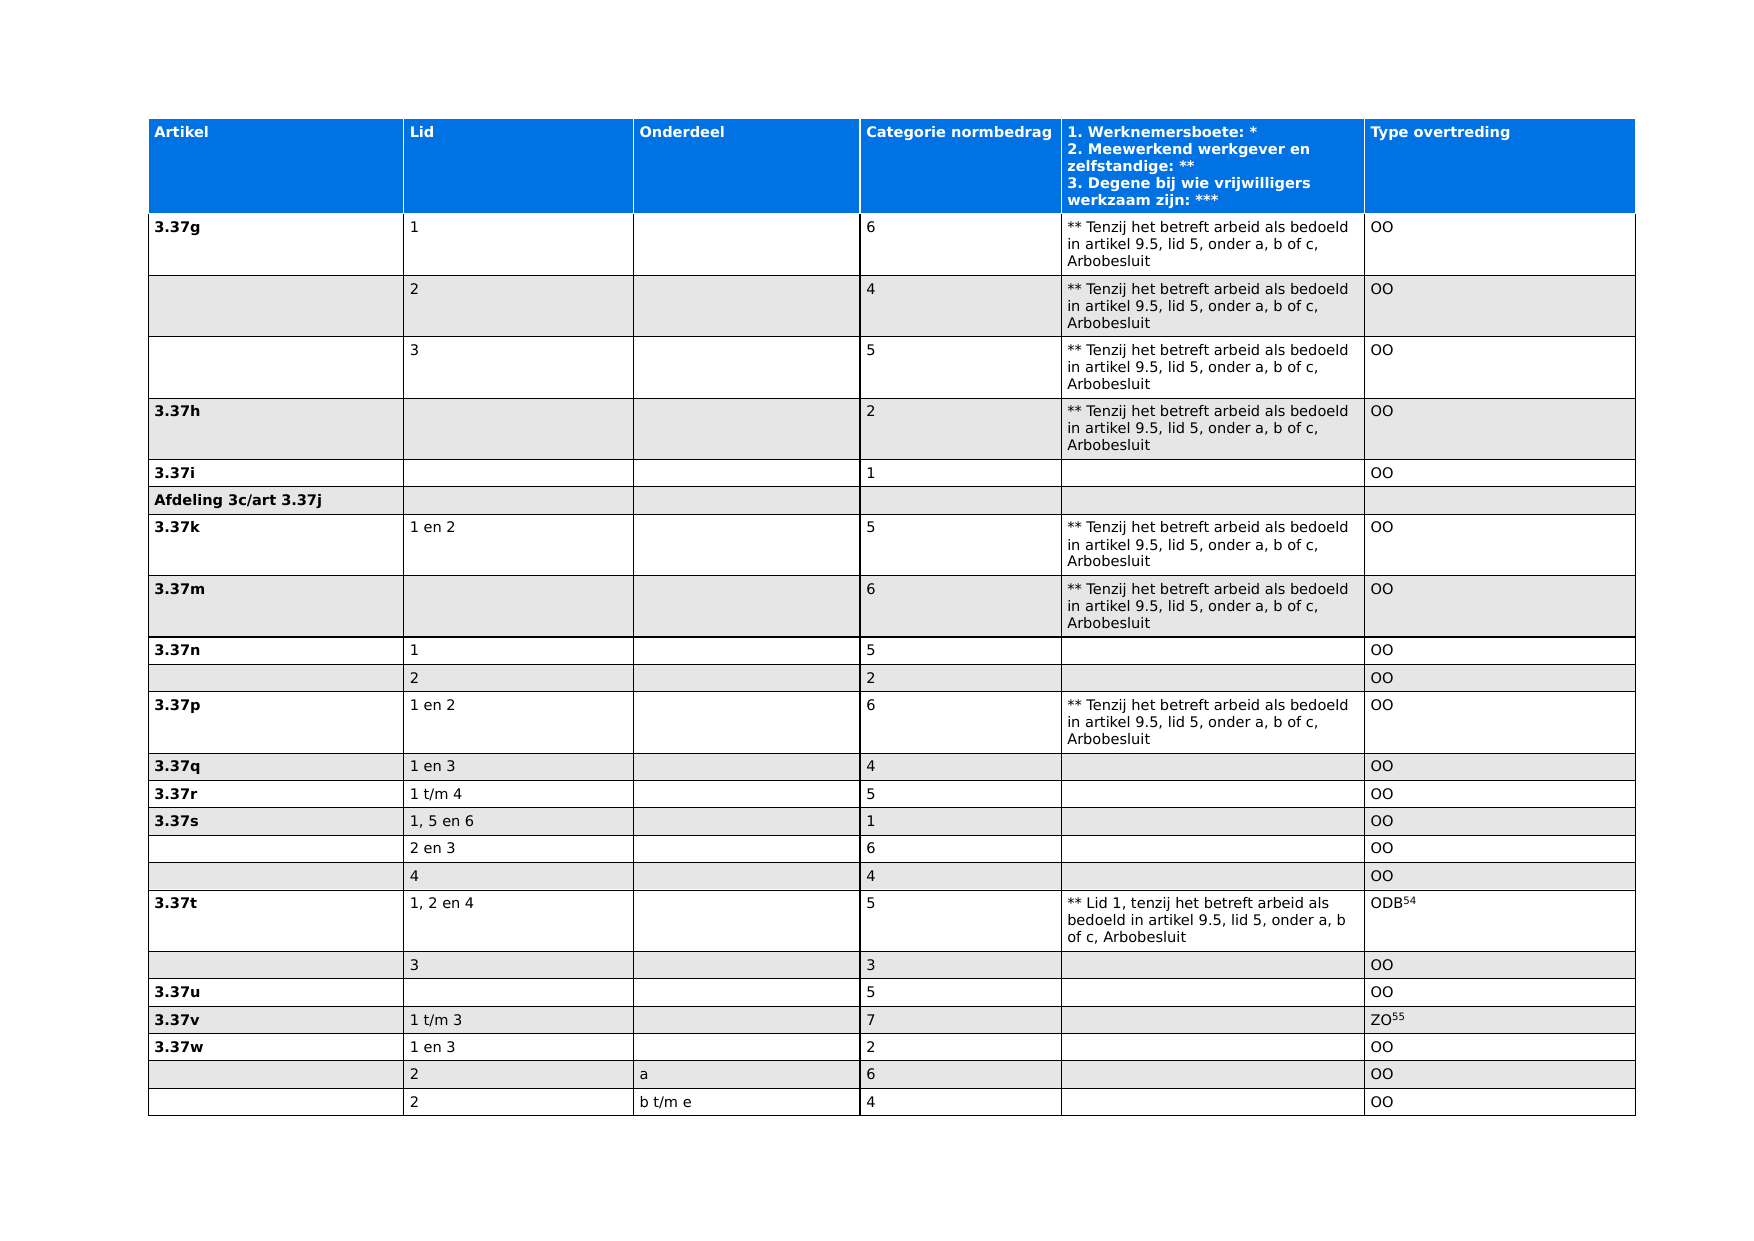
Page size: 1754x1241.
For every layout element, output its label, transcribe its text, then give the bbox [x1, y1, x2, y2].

table_cell [149, 337, 403, 397]
table_cell 1 [861, 460, 1061, 486]
table_cell [1062, 836, 1364, 862]
table_cell 1 t/m 4 [404, 781, 633, 807]
table_cell [1062, 863, 1364, 889]
table_cell [634, 576, 859, 636]
table_cell [634, 952, 859, 978]
table_cell OO [1365, 1089, 1635, 1115]
table_cell 3.37t [149, 891, 403, 951]
table_cell [634, 276, 859, 336]
table_cell 5 [861, 891, 1061, 951]
table_cell OO [1365, 665, 1635, 691]
table_cell [404, 487, 633, 514]
table_cell OO [1365, 1061, 1635, 1088]
table_cell 1 en 2 [404, 692, 633, 752]
table_cell [404, 460, 633, 486]
table_cell 3.37w [149, 1034, 403, 1060]
table_cell 3.37p [149, 692, 403, 752]
table_cell [634, 781, 859, 807]
table_cell OO [1365, 460, 1635, 486]
table_cell 3.37q [149, 754, 403, 780]
table_cell 3.37n [149, 638, 403, 664]
table_header Categorie normbedrag [861, 119, 1061, 213]
table_cell [149, 952, 403, 978]
table_cell [634, 1007, 859, 1033]
table_cell [404, 576, 633, 636]
table_cell ** Tenzij het betreft arbeid als bedoeld in artikel 9.5, lid 5, onder a, b of c, Arbobesluit [1062, 576, 1364, 636]
table_cell OO [1365, 1034, 1635, 1060]
table_cell 3.37m [149, 576, 403, 636]
table_cell 3 [861, 952, 1061, 978]
table_cell 2 [404, 276, 633, 336]
table_cell OO [1365, 576, 1635, 636]
table_cell [1062, 1007, 1364, 1033]
table_cell [149, 836, 403, 862]
table_cell 1 en 3 [404, 1034, 633, 1060]
table_cell 6 [861, 836, 1061, 862]
table_cell 2 [404, 1061, 633, 1088]
table_cell [149, 863, 403, 889]
table_cell [634, 215, 859, 275]
table_cell 5 [861, 781, 1061, 807]
table_cell 5 [861, 337, 1061, 397]
table_cell [1062, 808, 1364, 835]
table_cell [634, 836, 859, 862]
table_cell [634, 487, 859, 514]
table_cell [1062, 665, 1364, 691]
table_cell 6 [861, 215, 1061, 275]
table_cell 6 [861, 1061, 1061, 1088]
table_cell 4 [861, 1089, 1061, 1115]
table_cell OO [1365, 979, 1635, 1006]
table_cell [1062, 1089, 1364, 1115]
table_cell [861, 487, 1061, 514]
table_cell OO [1365, 836, 1635, 862]
table_cell ** Lid 1, tenzij het betreft arbeid als bedoeld in artikel 9.5, lid 5, onder a, b of c, Arbobesluit [1062, 891, 1364, 951]
table_cell [149, 1061, 403, 1088]
table_cell 6 [861, 576, 1061, 636]
table_cell [1062, 979, 1364, 1006]
table_cell 3.37u [149, 979, 403, 1006]
table_cell [1062, 460, 1364, 486]
table_cell 6 [861, 692, 1061, 752]
table_cell OO [1365, 337, 1635, 397]
table_cell 2 [861, 665, 1061, 691]
table_cell [634, 1034, 859, 1060]
table_cell ** Tenzij het betreft arbeid als bedoeld in artikel 9.5, lid 5, onder a, b of c, Arbobesluit [1062, 515, 1364, 575]
table_cell ** Tenzij het betreft arbeid als bedoeld in artikel 9.5, lid 5, onder a, b of c, Arbobesluit [1062, 399, 1364, 459]
table_cell 4 [861, 863, 1061, 889]
table_cell ** Tenzij het betreft arbeid als bedoeld in artikel 9.5, lid 5, onder a, b of c, Arbobesluit [1062, 215, 1364, 275]
table_cell [634, 754, 859, 780]
table_cell [1062, 1061, 1364, 1088]
table_cell 7 [861, 1007, 1061, 1033]
table_cell [404, 399, 633, 459]
table_header Artikel [149, 119, 403, 213]
table_cell ** Tenzij het betreft arbeid als bedoeld in artikel 9.5, lid 5, onder a, b of c, Arbobesluit [1062, 692, 1364, 752]
table_cell 3.37h [149, 399, 403, 459]
table_cell [149, 1089, 403, 1115]
table_cell [1365, 487, 1635, 514]
table_cell 5 [861, 515, 1061, 575]
table_cell [1062, 781, 1364, 807]
table_cell [634, 808, 859, 835]
table_cell 1 t/m 3 [404, 1007, 633, 1033]
table_cell 3.37v [149, 1007, 403, 1033]
table_cell b t/m e [634, 1089, 859, 1115]
table_cell OO [1365, 638, 1635, 664]
table_cell ZO55 [1365, 1007, 1635, 1033]
table_cell [1062, 1034, 1364, 1060]
table_cell 2 [861, 1034, 1061, 1060]
table_cell 1 [404, 215, 633, 275]
table_cell [1062, 952, 1364, 978]
table_cell [634, 460, 859, 486]
table_cell OO [1365, 276, 1635, 336]
table_cell 3.37k [149, 515, 403, 575]
table_cell ODB54 [1365, 891, 1635, 951]
table_cell [634, 515, 859, 575]
table_cell 2 [404, 1089, 633, 1115]
table_cell 4 [404, 863, 633, 889]
table_cell 1 en 3 [404, 754, 633, 780]
table_header 1. Werknemersboete: * 2. Meewerkend werkgever en zelfstandige: ** 3. Degene bij wie vrijwilligers werkzaam zijn: *** [1062, 119, 1364, 213]
table_cell ** Tenzij het betreft arbeid als bedoeld in artikel 9.5, lid 5, onder a, b of c, Arbobesluit [1062, 276, 1364, 336]
table_cell [1062, 754, 1364, 780]
table_cell 1 [861, 808, 1061, 835]
table_cell OO [1365, 781, 1635, 807]
table_cell [149, 276, 403, 336]
table_cell 4 [861, 276, 1061, 336]
table_cell OO [1365, 515, 1635, 575]
table_cell OO [1365, 215, 1635, 275]
table_cell OO [1365, 808, 1635, 835]
table_cell OO [1365, 952, 1635, 978]
table_cell 1, 2 en 4 [404, 891, 633, 951]
table_cell [634, 337, 859, 397]
table_cell OO [1365, 754, 1635, 780]
table_cell OO [1365, 863, 1635, 889]
table_cell OO [1365, 692, 1635, 752]
table_cell [634, 863, 859, 889]
table_cell 3.37i [149, 460, 403, 486]
table_cell 1 en 2 [404, 515, 633, 575]
table_cell 5 [861, 979, 1061, 1006]
table_cell 3 [404, 952, 633, 978]
table_cell 3 [404, 337, 633, 397]
table_cell 5 [861, 638, 1061, 664]
table_cell 1, 5 en 6 [404, 808, 633, 835]
table_cell 3.37g [149, 215, 403, 275]
table_header Onderdeel [634, 119, 859, 213]
table_cell [1062, 487, 1364, 514]
table_cell 2 [861, 399, 1061, 459]
table_cell 1 [404, 638, 633, 664]
table_cell OO [1365, 399, 1635, 459]
table_cell [634, 399, 859, 459]
table_cell [404, 979, 633, 1006]
table_cell [634, 891, 859, 951]
table_cell 2 en 3 [404, 836, 633, 862]
table_cell 3.37r [149, 781, 403, 807]
table_cell [149, 665, 403, 691]
table_header Lid [404, 119, 633, 213]
table_cell Afdeling 3c/art 3.37j [149, 487, 403, 514]
table_cell 4 [861, 754, 1061, 780]
table_cell [634, 638, 859, 664]
table_cell [634, 665, 859, 691]
table_cell [634, 692, 859, 752]
table_cell 3.37s [149, 808, 403, 835]
table_cell ** Tenzij het betreft arbeid als bedoeld in artikel 9.5, lid 5, onder a, b of c, Arbobesluit [1062, 337, 1364, 397]
table_cell [634, 979, 859, 1006]
table_header Type overtreding [1365, 119, 1635, 213]
table_cell a [634, 1061, 859, 1088]
table_cell 2 [404, 665, 633, 691]
table_cell [1062, 638, 1364, 664]
